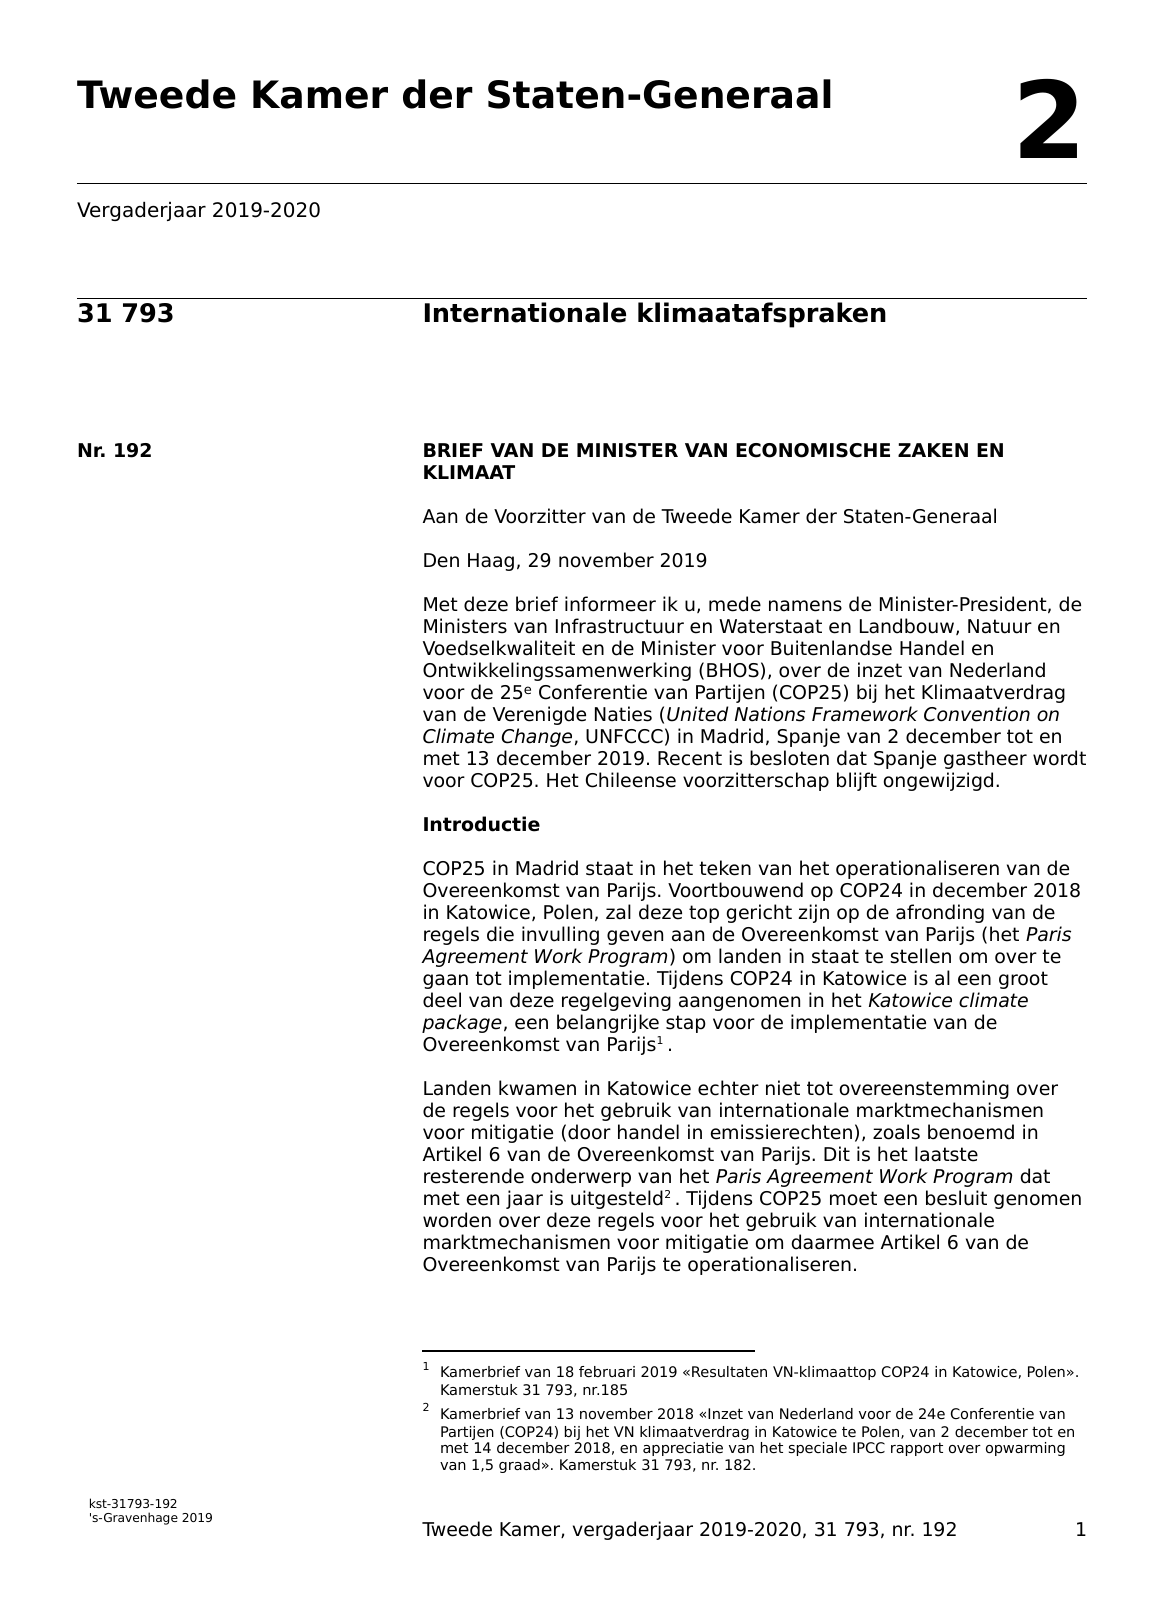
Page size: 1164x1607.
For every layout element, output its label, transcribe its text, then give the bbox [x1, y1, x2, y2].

text Kamerbrief van 13 november 2018 «Inzet van Nederland voor de 24e Conferentie van Partijen (COP24) bij het VN klimaatverdrag in Katowice te Polen, van 2 december tot en met 14 december 2018, en appreciatie van het speciale IPCC rapport over opwarming van 1,5 graad». Kamerstuk 31 793, nr. 182. [422, 1402, 1087, 1474]
table_header Tweede Kamer der Staten-Generaal [77, 59, 886, 183]
text Den Haag, 29 november 2019 [422, 550, 1087, 572]
table_cell Vergaderjaar 2019-2020 [77, 184, 1087, 298]
text Met deze brief informeer ik u, mede namens de Minister-President, de Ministers van Infrastructuur en Waterstaat en Landbouw, Natuur en Voedselkwaliteit en de Minister voor Buitenlandse Handel en Ontwikkelingssamenwerking (BHOS), over de inzet van Nederland voor de 25e Conferentie van Partijen (COP25) bij het Klimaatverdrag van de Verenigde Naties (United Nations Framework Convention on Climate Change, UNFCCC) in Madrid, Spanje van 2 december tot en met 13 december 2019. Recent is besloten dat Spanje gastheer wordt voor COP25. Het Chileense voorzitterschap blijft ongewijzigd. [422, 594, 1087, 792]
text Aan de Voorzitter van de Tweede Kamer der Staten-Generaal [422, 506, 1087, 528]
subtitle Nr. 192 BRIEF VAN DE MINISTER VAN ECONOMISCHE ZAKEN EN KLIMAAT [77, 440, 1087, 484]
text Landen kwamen in Katowice echter niet tot overeenstemming over de regels voor het gebruik van internationale marktmechanismen voor mitigatie (door handel in emissierechten), zoals benoemd in Artikel 6 van de Overeenkomst van Parijs. Dit is het laatste resterende onderwerp van het Paris Agreement Work Program dat met een jaar is uitgesteld. Tijdens COP25 moet een besluit genomen worden over deze regels voor het gebruik van internationale marktmechanismen voor mitigatie om daarmee Artikel 6 van de Overeenkomst van Parijs te operationaliseren. [422, 1078, 1087, 1276]
text 's-Gravenhage 2019 [88, 1511, 323, 1525]
table_header 2 [886, 59, 1087, 183]
subtitle 31 793 Internationale klimaatafspraken [77, 299, 1087, 329]
text Kamerbrief van 18 februari 2019 «Resultaten VN-klimaattop COP24 in Katowice, Polen». Kamerstuk 31 793, nr.185 [422, 1360, 1087, 1399]
text kst-31793-192 [88, 1497, 323, 1511]
text COP25 in Madrid staat in het teken van het operationaliseren van de Overeenkomst van Parijs. Voortbouwend op COP24 in december 2018 in Katowice, Polen, zal deze top gericht zijn op de afronding van de regels die invulling geven aan de Overeenkomst van Parijs (het Paris Agreement Work Program) om landen in staat te stellen om over te gaan tot implementatie. Tijdens COP24 in Katowice is al een groot deel van deze regelgeving aangenomen in het Katowice climate package, een belangrijke stap voor de implementatie van de Overeenkomst van Parijs. [422, 858, 1087, 1056]
subtitle Introductie [422, 814, 1087, 836]
